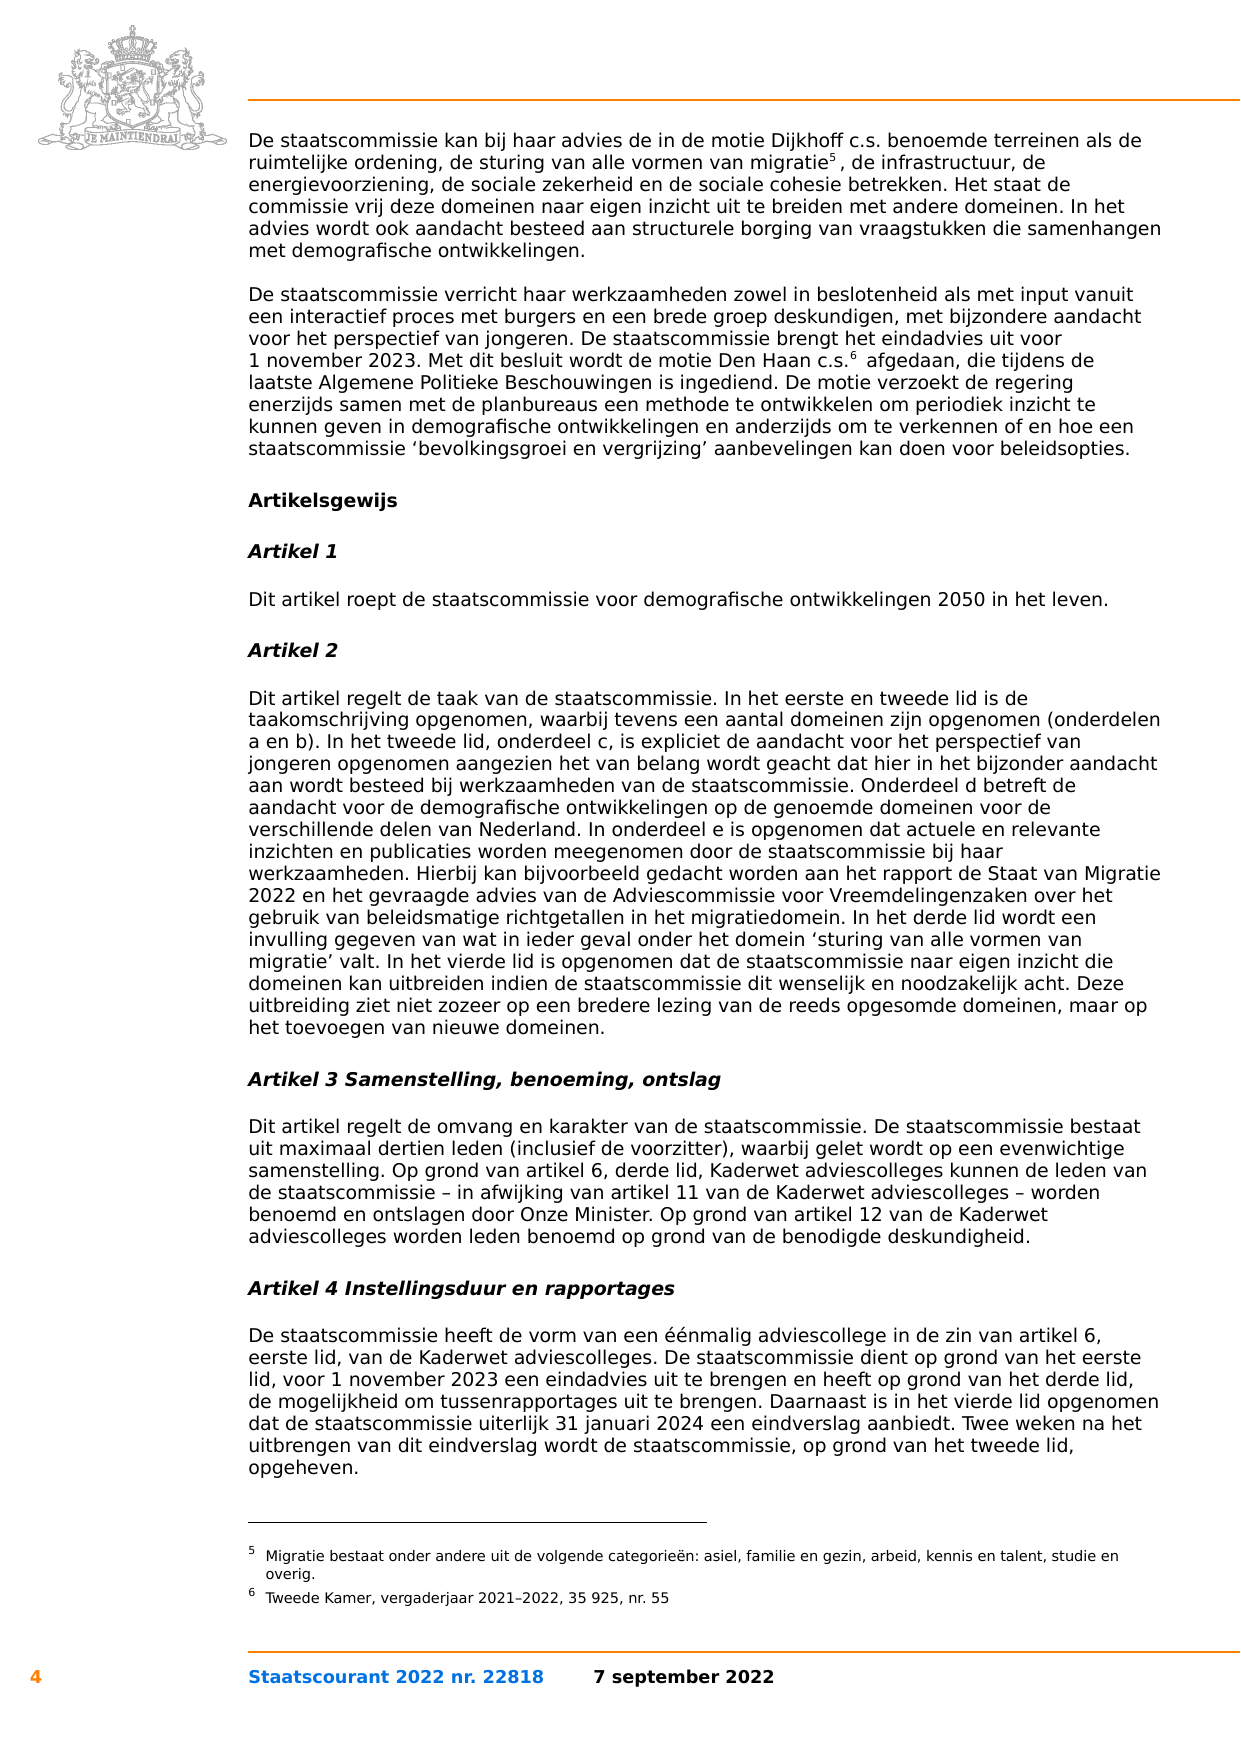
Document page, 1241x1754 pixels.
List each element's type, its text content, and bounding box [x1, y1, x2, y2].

text De staatscommissie heeft de vorm van een éénmalig adviescollege in de zin van artikel 6, eerste lid, van de Kaderwet adviescolleges. De staatscommissie dient op grond van het eerste lid, voor 1 november 2023 een eindadvies uit te brengen en heeft op grond van het derde lid, de mogelijkheid om tussenrapportages uit te brengen. Daarnaast is in het vierde lid opgenomen dat de staatscommissie uiterlijk 31 januari 2024 een eindverslag aanbiedt. Twee weken na het uitbrengen van dit eindverslag wordt de staatscommissie, op grond van het tweede lid, opgeheven. [248, 1325, 1163, 1479]
subtitle Artikel 1 [248, 541, 1163, 563]
subtitle Artikel 2 [248, 640, 1163, 662]
text Dit artikel regelt de taak van de staatscommissie. In het eerste en tweede lid is de taakomschrijving opgenomen, waarbij tevens een aantal domeinen zijn opgenomen (onderdelen a en b). In het tweede lid, onderdeel c, is expliciet de aandacht voor het perspectief van jongeren opgenomen aangezien het van belang wordt geacht dat hier in het bijzonder aandacht aan wordt besteed bij werkzaamheden van de staatscommissie. Onderdeel d betreft de aandacht voor de demografische ontwikkelingen op de genoemde domeinen voor de verschillende delen van Nederland. In onderdeel e is opgenomen dat actuele en relevante inzichten en publicaties worden meegenomen door de staatscommissie bij haar werkzaamheden. Hierbij kan bijvoorbeeld gedacht worden aan het rapport de Staat van Migratie 2022 en het gevraagde advies van de Adviescommissie voor Vreemdelingenzaken over het gebruik van beleidsmatige richtgetallen in het migratiedomein. In het derde lid wordt een invulling gegeven van wat in ieder geval onder het domein ‘sturing van alle vormen van migratie’ valt. In het vierde lid is opgenomen dat de staatscommissie naar eigen inzicht die domeinen kan uitbreiden indien de staatscommissie dit wenselijk en noodzakelijk acht. Deze uitbreiding ziet niet zozeer op een bredere lezing van de reeds opgesomde domeinen, maar op het toevoegen van nieuwe domeinen. [248, 687, 1163, 1039]
text Tweede Kamer, vergaderjaar 2021–2022, 35 925, nr. 55 [248, 1586, 1163, 1608]
text Dit artikel roept de staatscommissie voor demografische ontwikkelingen 2050 in het leven. [248, 588, 1163, 610]
text De staatscommissie kan bij haar advies de in de motie Dijkhoff c.s. benoemde terreinen als de ruimtelijke ordening, de sturing van alle vormen van migratie, de infrastructuur, de energievoorziening, de sociale zekerheid en de sociale cohesie betrekken. Het staat de commissie vrij deze domeinen naar eigen inzicht uit te breiden met andere domeinen. In het advies wordt ook aandacht besteed aan structurele borging van vraagstukken die samenhangen met demografische ontwikkelingen. [248, 130, 1163, 262]
text De staatscommissie verricht haar werkzaamheden zowel in beslotenheid als met input vanuit een interactief proces met burgers en een brede groep deskundigen, met bijzondere aandacht voor het perspectief van jongeren. De staatscommissie brengt het eindadvies uit voor 1 november 2023. Met dit besluit wordt de motie Den Haan c.s. afgedaan, die tijdens de laatste Algemene Politieke Beschouwingen is ingediend. De motie verzoekt de regering enerzijds samen met de planbureaus een methode te ontwikkelen om periodiek inzicht te kunnen geven in demografische ontwikkelingen en anderzijds om te verkennen of en hoe een staatscommissie ‘bevolkingsgroei en vergrijzing’ aanbevelingen kan doen voor beleidsopties. [248, 284, 1163, 459]
text Migratie bestaat onder andere uit de volgende categorieën: asiel, familie en gezin, arbeid, kennis en talent, studie en overig. [248, 1544, 1163, 1583]
picture [38, 25, 227, 150]
subtitle Artikelsgewijs [248, 489, 1163, 511]
text Dit artikel regelt de omvang en karakter van de staatscommissie. De staatscommissie bestaat uit maximaal dertien leden (inclusief de voorzitter), waarbij gelet wordt op een evenwichtige samenstelling. Op grond van artikel 6, derde lid, Kaderwet adviescolleges kunnen de leden van de staatscommissie – in afwijking van artikel 11 van de Kaderwet adviescolleges – worden benoemd en ontslagen door Onze Minister. Op grond van artikel 12 van de Kaderwet adviescolleges worden leden benoemd op grond van de benodigde deskundigheid. [248, 1116, 1163, 1248]
subtitle Artikel 3 Samenstelling, benoeming, ontslag [248, 1069, 1163, 1091]
subtitle Artikel 4 Instellingsduur en rapportages [248, 1278, 1163, 1300]
